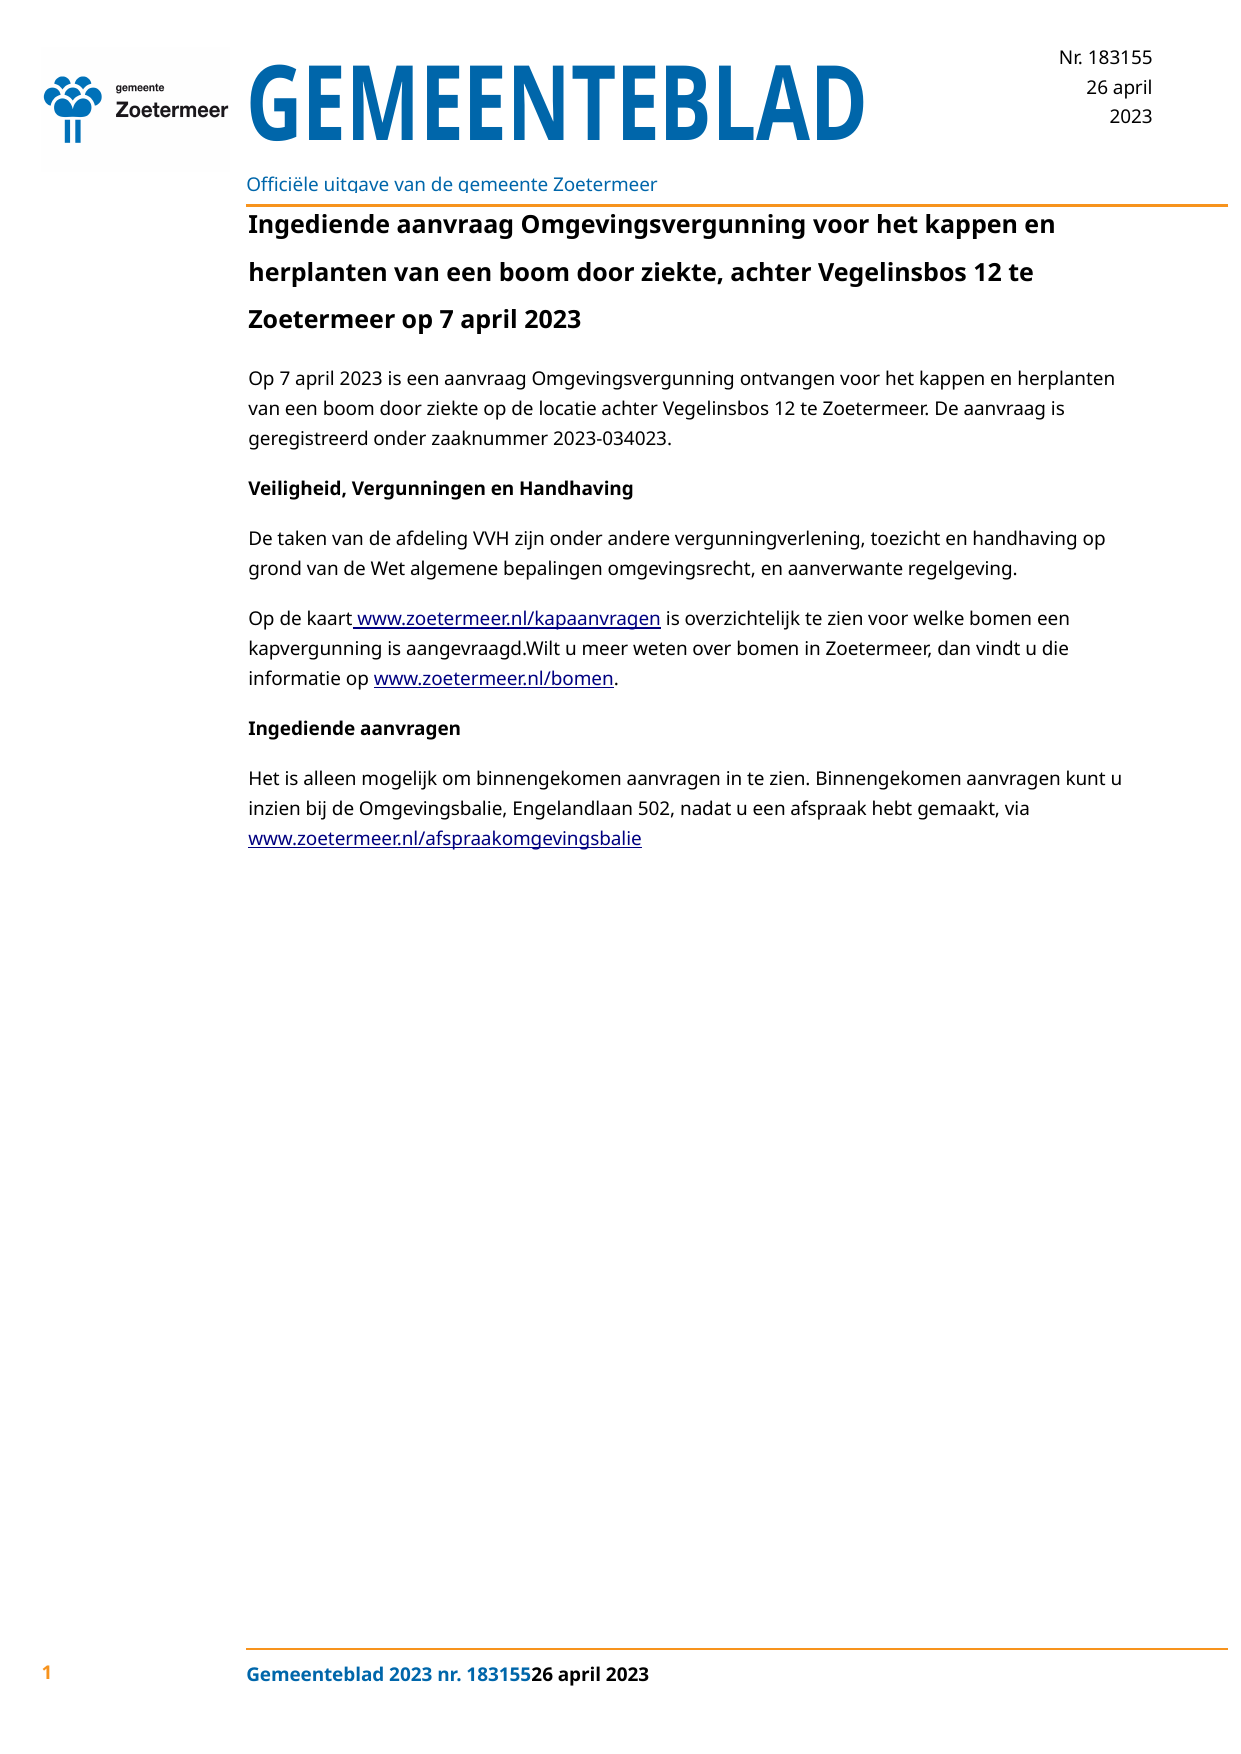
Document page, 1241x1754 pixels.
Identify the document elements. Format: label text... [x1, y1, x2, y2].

text Veiligheid, Vergunningen en Handhaving [248, 475, 1152, 501]
text Op de kaart www.zoetermeer.nl/kapaanvragen is overzichtelijk te zien voor welke bomen een kapvergunning is aangevraagd.Wilt u meer weten over bomen in Zoetermeer, dan vindt u die informatie op www.zoetermeer.nl/bomen. [248, 606, 1152, 690]
text Op 7 april 2023 is een aanvraag Omgevingsvergunning ontvangen voor het kappen en herplanten van een boom door ziekte op de locatie achter Vegelinsbos 12 te Zoetermeer. De aanvraag is geregistreerd onder zaaknummer 2023-034023. [248, 366, 1152, 450]
text Ingediende aanvraag Omgevingsvergunning voor het kappen en herplanten van een boom door ziekte, achter Vegelinsbos 12 te Zoetermeer op 7 april 2023 [248, 207, 1152, 336]
text Ingediende aanvragen [248, 715, 1152, 741]
text De taken van de afdeling VVH zijn onder andere vergunningverlening, toezicht en handhaving op grond van de Wet algemene bepalingen omgevingsrecht, en aanverwante regelgeving. [248, 526, 1152, 581]
picture [41, 47, 231, 172]
text Het is alleen mogelijk om binnengekomen aanvragen in te zien. Binnengekomen aanvragen kunt u inzien bij de Omgevingsbalie, Engelandlaan 502, nadat u een afspraak hebt gemaakt, via www.zoetermeer.nl/afspraakomgevingsbalie [248, 766, 1152, 850]
